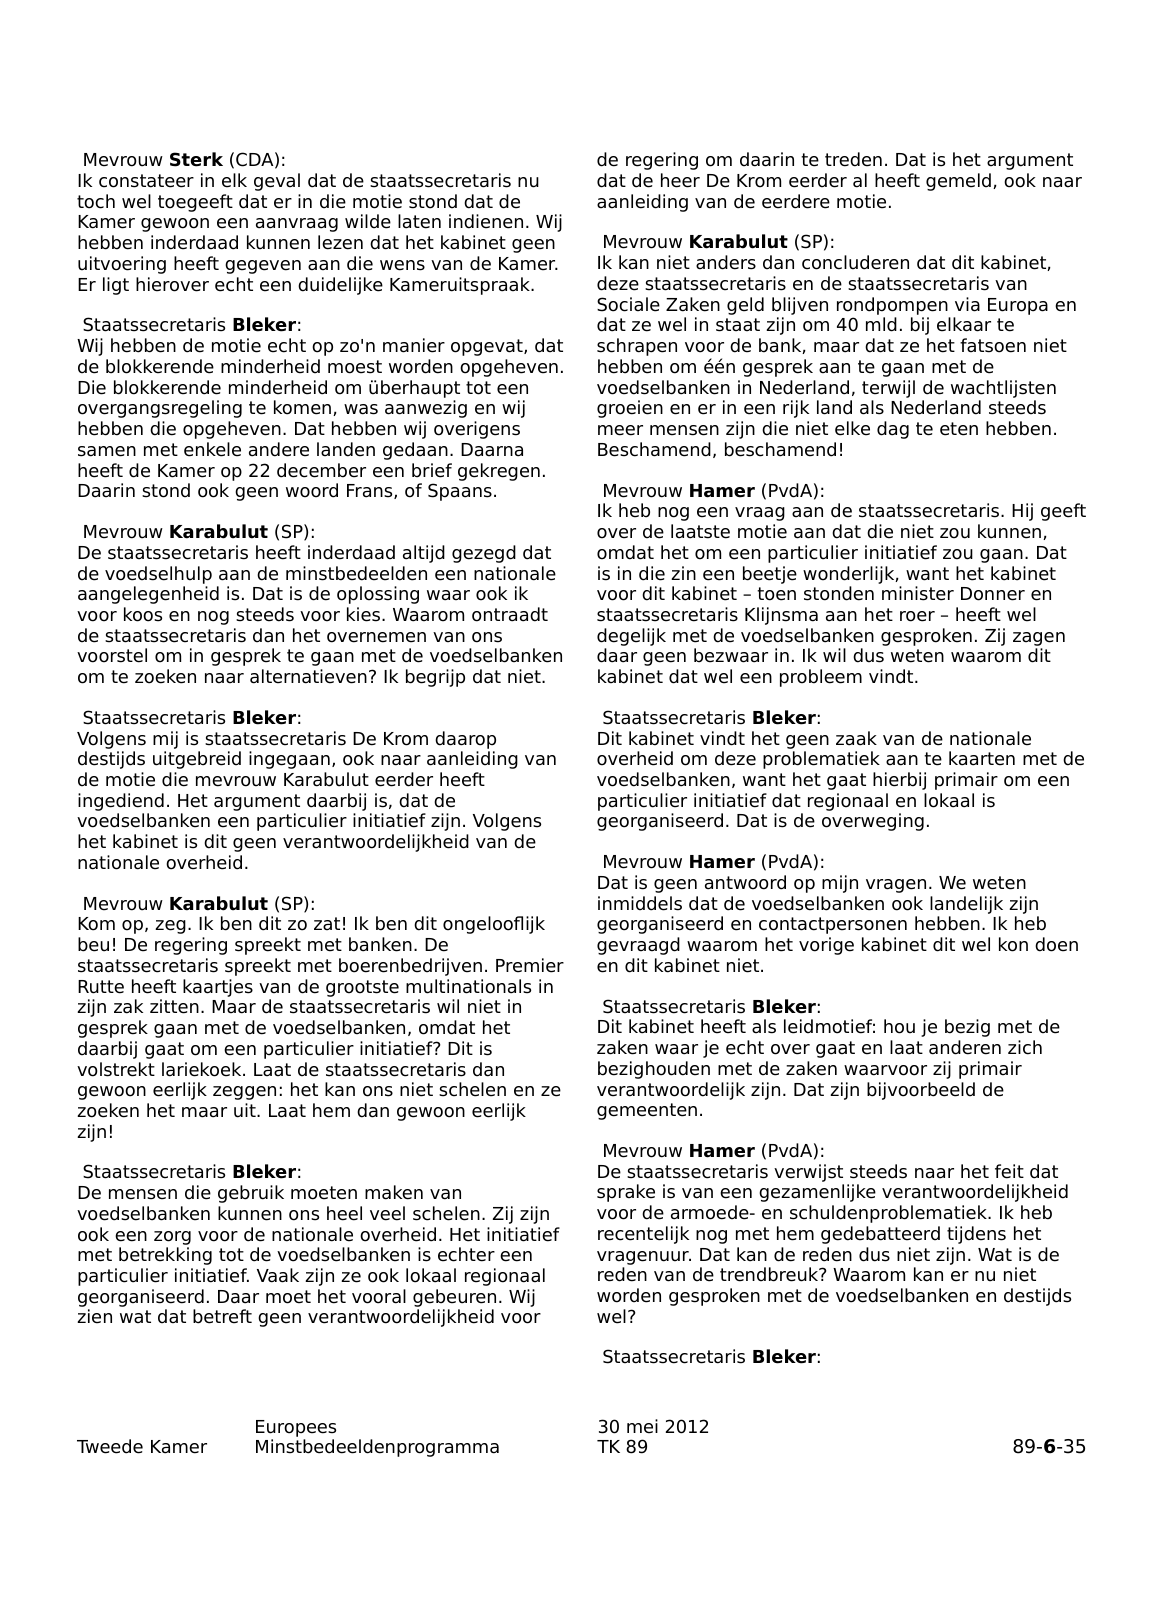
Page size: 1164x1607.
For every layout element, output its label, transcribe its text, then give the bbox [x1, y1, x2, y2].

text De mensen die gebruik moeten maken van voedselbanken kunnen ons heel veel schelen. Zij zijn ook een zorg voor de nationale overheid. Het initiatief met betrekking tot de voedselbanken is echter een particulier initiatief. Vaak zijn ze ook lokaal regionaal georganiseerd. Daar moet het vooral gebeuren. Wij zien wat dat betreft geen verantwoordelijkheid voor [77, 1183, 567, 1328]
text Dit kabinet heeft als leidmotief: hou je bezig met de zaken waar je echt over gaat en laat anderen zich bezighouden met de zaken waarvoor zij primair verantwoordelijk zijn. Dat zijn bijvoorbeeld de gemeenten. [596, 1017, 1087, 1121]
text Volgens mij is staatssecretaris De Krom daarop destijds uitgebreid ingegaan, ook naar aanleiding van de motie die mevrouw Karabulut eerder heeft ingediend. Het argument daarbij is, dat de voedselbanken een particulier initiatief zijn. Volgens het kabinet is dit geen verantwoordelijkheid van de nationale overheid. [77, 728, 567, 873]
text De staatssecretaris heeft inderdaad altijd gezegd dat de voedselhulp aan de minstbedeelden een nationale aangelegenheid is. Dat is de oplossing waar ook ik voor koos en nog steeds voor kies. Waarom ontraadt de staatssecretaris dan het overnemen van ons voorstel om in gesprek te gaan met de voedselbanken om te zoeken naar alternatieven? Ik begrijp dat niet. [77, 543, 567, 688]
text Staatssecretaris Bleker: [77, 1162, 567, 1183]
text Dit kabinet vindt het geen zaak van de nationale overheid om deze problematiek aan te kaarten met de voedselbanken, want het gaat hierbij primair om een particulier initiatief dat regionaal en lokaal is georganiseerd. Dat is de overweging. [596, 728, 1087, 832]
text Mevrouw Karabulut (SP): [77, 893, 567, 914]
text Staatssecretaris Bleker: [596, 996, 1087, 1017]
text Mevrouw Hamer (PvdA): [596, 480, 1087, 501]
text Staatssecretaris Bleker: [596, 1347, 1087, 1368]
text Ik constateer in elk geval dat de staatssecretaris nu toch wel toegeeft dat er in die motie stond dat de Kamer gewoon een aanvraag wilde laten indienen. Wij hebben inderdaad kunnen lezen dat het kabinet geen uitvoering heeft gegeven aan die wens van de Kamer. Er ligt hierover echt een duidelijke Kameruitspraak. [77, 171, 567, 295]
text De staatssecretaris verwijst steeds naar het feit dat sprake is van een gezamenlijke verantwoordelijkheid voor de armoede- en schuldenproblematiek. Ik heb recentelijk nog met hem gedebatteerd tijdens het vragenuur. Dat kan de reden dus niet zijn. Wat is de reden van de trendbreuk? Waarom kan er nu niet worden gesproken met de voedselbanken en destijds wel? [596, 1162, 1087, 1327]
text Staatssecretaris Bleker: [77, 315, 567, 336]
text Dat is geen antwoord op mijn vragen. We weten inmiddels dat de voedselbanken ook landelijk zijn georganiseerd en contactpersonen hebben. Ik heb gevraagd waarom het vorige kabinet dit wel kon doen en dit kabinet niet. [596, 873, 1087, 976]
text Wij hebben de motie echt op zo'n manier opgevat, dat de blokkerende minderheid moest worden opgeheven. Die blokkerende minderheid om überhaupt tot een overgangsregeling te komen, was aanwezig en wij hebben die opgeheven. Dat hebben wij overigens samen met enkele andere landen gedaan. Daarna heeft de Kamer op 22 december een brief gekregen. Daarin stond ook geen woord Frans, of Spaans. [77, 336, 567, 502]
text Mevrouw Hamer (PvdA): [596, 852, 1087, 873]
text Mevrouw Hamer (PvdA): [596, 1141, 1087, 1162]
text Mevrouw Karabulut (SP): [77, 522, 567, 543]
text Mevrouw Sterk (CDA): [77, 150, 567, 171]
text Kom op, zeg. Ik ben dit zo zat! Ik ben dit ongelooflijk beu! De regering spreekt met banken. De staatssecretaris spreekt met boerenbedrijven. Premier Rutte heeft kaartjes van de grootste multinationals in zijn zak zitten. Maar de staatssecretaris wil niet in gesprek gaan met de voedselbanken, omdat het daarbij gaat om een particulier initiatief? Dit is volstrekt lariekoek. Laat de staatssecretaris dan gewoon eerlijk zeggen: het kan ons niet schelen en ze zoeken het maar uit. Laat hem dan gewoon eerlijk zijn! [77, 914, 567, 1142]
text Staatssecretaris Bleker: [77, 708, 567, 728]
text Ik heb nog een vraag aan de staatssecretaris. Hij geeft over de laatste motie aan dat die niet zou kunnen, omdat het om een particulier initiatief zou gaan. Dat is in die zin een beetje wonderlijk, want het kabinet voor dit kabinet – toen stonden minister Donner en staatssecretaris Klijnsma aan het roer – heeft wel degelijk met de voedselbanken gesproken. Zij zagen daar geen bezwaar in. Ik wil dus weten waarom dit kabinet dat wel een probleem vindt. [596, 501, 1087, 688]
text Staatssecretaris Bleker: [596, 708, 1087, 728]
text Ik kan niet anders dan concluderen dat dit kabinet, deze staatssecretaris en de staatssecretaris van Sociale Zaken geld blijven rondpompen via Europa en dat ze wel in staat zijn om 40 mld. bij elkaar te schrapen voor de bank, maar dat ze het fatsoen niet hebben om één gesprek aan te gaan met de voedselbanken in Nederland, terwijl de wachtlijsten groeien en er in een rijk land als Nederland steeds meer mensen zijn die niet elke dag te eten hebben. Beschamend, beschamend! [596, 253, 1087, 460]
text de regering om daarin te treden. Dat is het argument dat de heer De Krom eerder al heeft gemeld, ook naar aanleiding van de eerdere motie. [596, 150, 1087, 212]
text Mevrouw Karabulut (SP): [596, 232, 1087, 253]
